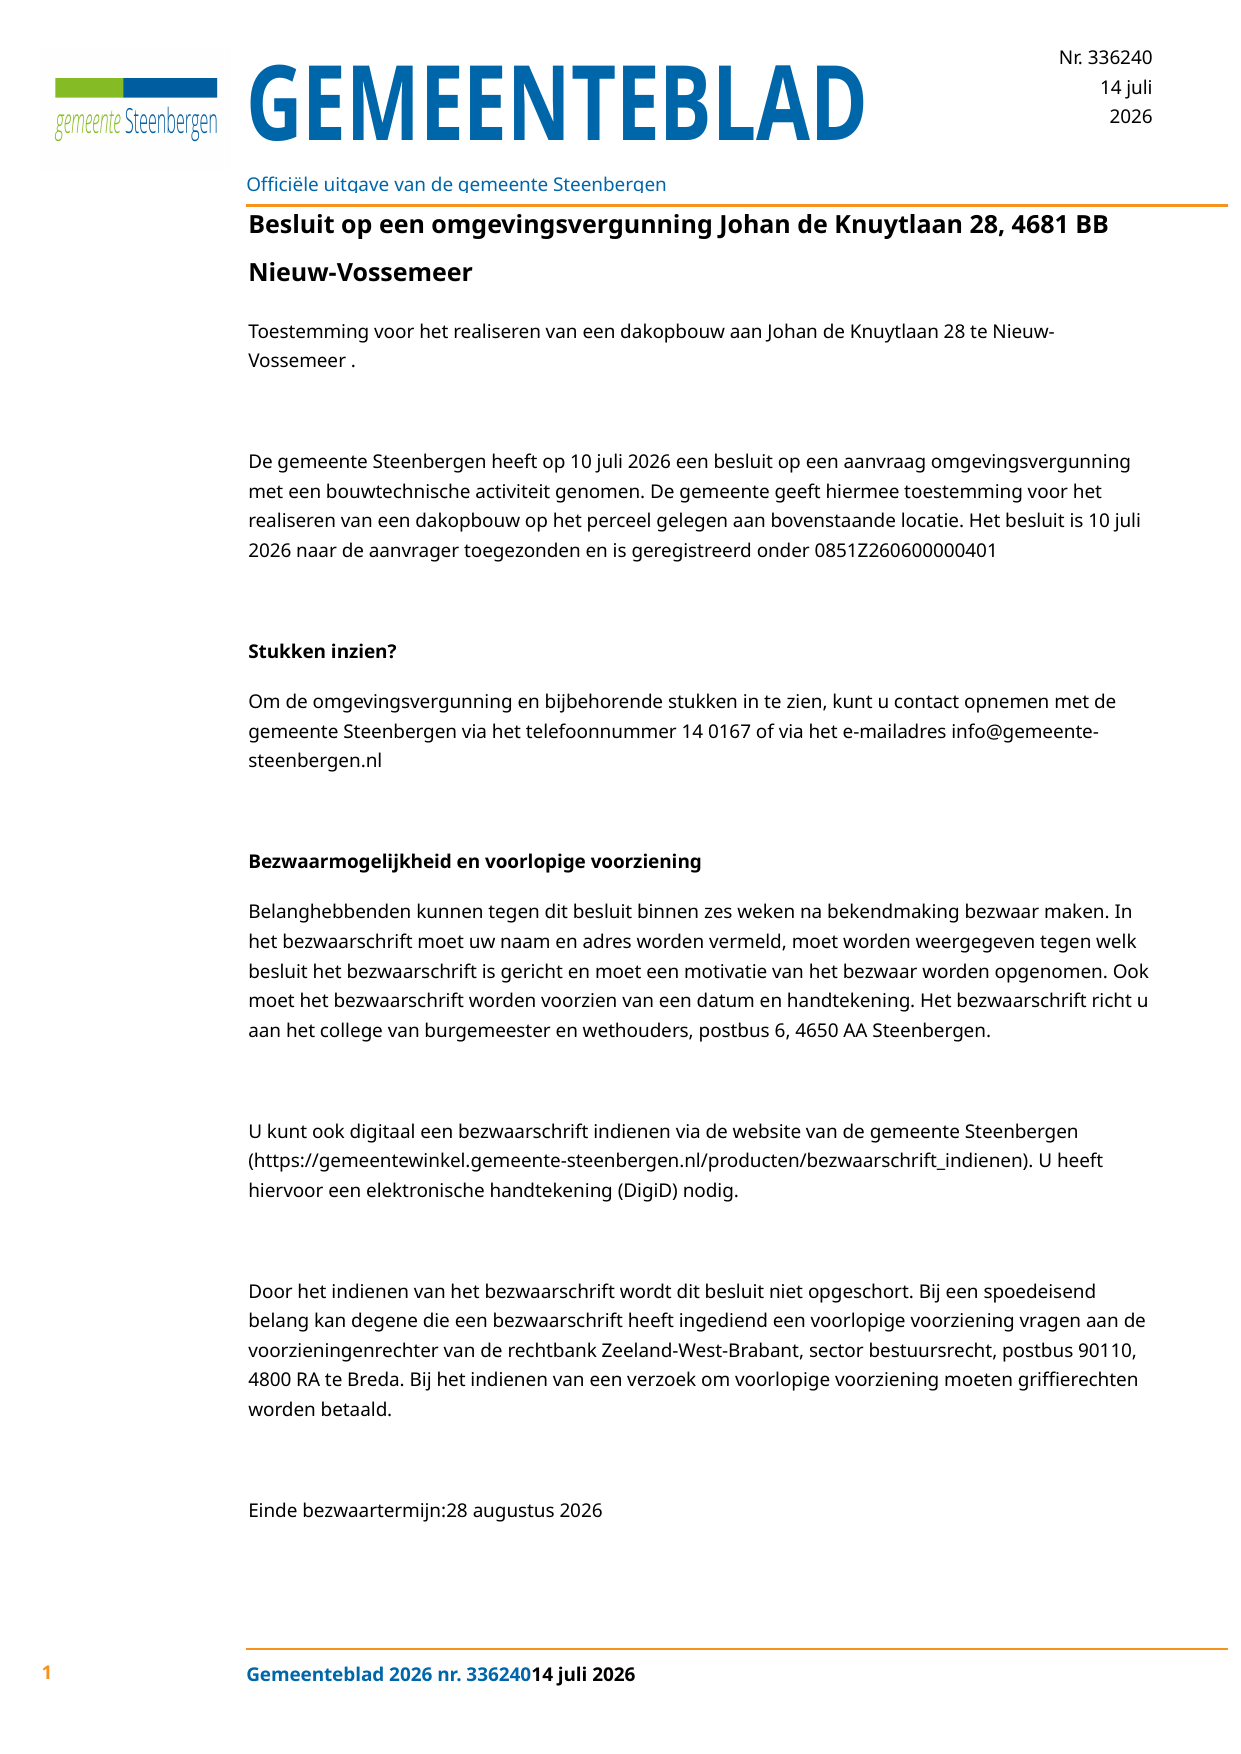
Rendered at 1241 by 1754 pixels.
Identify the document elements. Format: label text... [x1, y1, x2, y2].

text Stukken inzien? [248, 638, 1152, 664]
picture [41, 47, 231, 172]
text Om de omgevingsvergunning en bijbehorende stukken in te zien, kunt u contact opnemen met de gemeente Steenbergen via het telefoonnummer 14 0167 of via het e-mailadres info@gemeente-steenbergen.nl [248, 688, 1152, 773]
text Einde bezwaartermijn:28 augustus 2026 [248, 1497, 1152, 1523]
text Belanghebbenden kunnen tegen dit besluit binnen zes weken na bekendmaking bezwaar maken. In het bezwaarschrift moet uw naam en adres worden vermeld, moet worden weergegeven tegen welk besluit het bezwaarschrift is gericht en moet een motivatie van het bezwaar worden opgenomen. Ook moet het bezwaarschrift worden voorzien van een datum en handtekening. Het bezwaarschrift richt u aan het college van burgemeester en wethouders, postbus 6, 4650 AA Steenbergen. [248, 899, 1152, 1043]
text Besluit op een omgevingsvergunning Johan de Knuytlaan 28, 4681 BB Nieuw-Vossemeer [248, 207, 1152, 288]
text De gemeente Steenbergen heeft op 10 juli 2026 een besluit op een aanvraag omgevingsvergunning met een bouwtechnische activiteit genomen. De gemeente geeft hiermee toestemming voor het realiseren van een dakopbouw op het perceel gelegen aan bovenstaande locatie. Het besluit is 10 juli 2026 naar de aanvrager toegezonden en is geregistreerd onder 0851Z260600000401 [248, 448, 1152, 563]
text U kunt ook digitaal een bezwaarschrift indienen via de website van de gemeente Steenbergen (https://gemeentewinkel.gemeente-steenbergen.nl/producten/bezwaarschrift_indienen). U heeft hiervoor een elektronische handtekening (DigiD) nodig. [248, 1118, 1152, 1203]
text Door het indienen van het bezwaarschrift wordt dit besluit niet opgeschort. Bij een spoedeisend belang kan degene die een bezwaarschrift heeft ingediend een voorlopige voorziening vragen aan de voorzieningenrechter van de rechtbank Zeeland-West-Brabant, sector bestuursrecht, postbus 90110, 4800 RA te Breda. Bij het indienen van een verzoek om voorlopige voorziening moeten griffierechten worden betaald. [248, 1278, 1152, 1422]
text Bezwaarmogelijkheid en voorlopige voorziening [248, 848, 1152, 874]
text Toestemming voor het realiseren van een dakopbouw aan Johan de Knuytlaan 28 te Nieuw-Vossemeer . [248, 318, 1152, 373]
